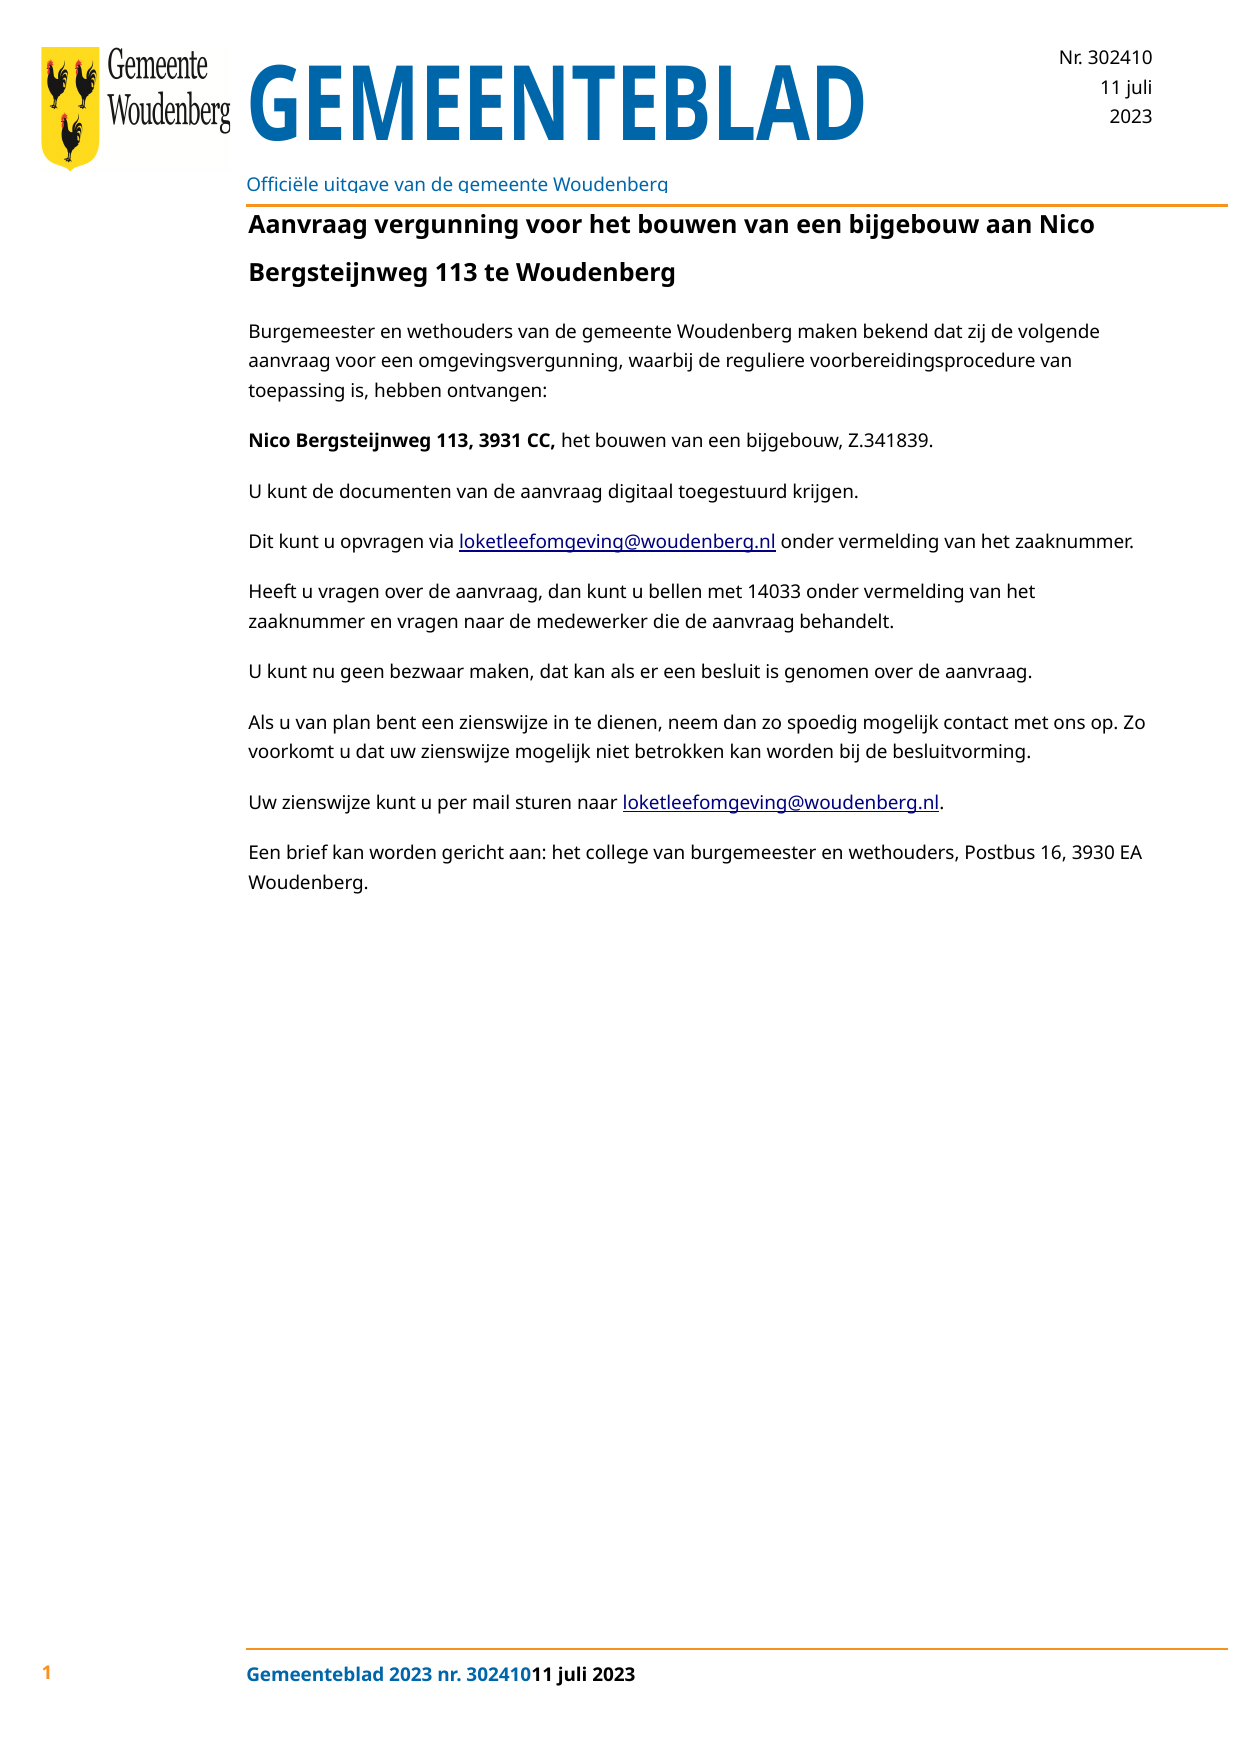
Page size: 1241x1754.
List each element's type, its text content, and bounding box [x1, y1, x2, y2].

text U kunt nu geen bezwaar maken, dat kan als er een besluit is genomen over de aanvraag. [248, 659, 1152, 684]
text Dit kunt u opvragen via loketleefomgeving@woudenberg.nl onder vermelding van het zaaknummer. [248, 528, 1152, 554]
text U kunt de documenten van de aanvraag digitaal toegestuurd krijgen. [248, 478, 1152, 504]
text Burgemeester en wethouders van de gemeente Woudenberg maken bekend dat zij de volgende aanvraag voor een omgevingsvergunning, waarbij de reguliere voorbereidingsprocedure van toepassing is, hebben ontvangen: [248, 318, 1152, 403]
text Nico Bergsteijnweg 113, 3931 CC, het bouwen van een bijgebouw, Z.341839. [248, 427, 1152, 453]
text Als u van plan bent een zienswijze in te dienen, neem dan zo spoedig mogelijk contact met ons op. Zo voorkomt u dat uw zienswijze mogelijk niet betrokken kan worden bij de besluitvorming. [248, 709, 1152, 764]
picture [41, 47, 231, 172]
text Een brief kan worden gericht aan: het college van burgemeester en wethouders, Postbus 16, 3930 EA Woudenberg. [248, 839, 1152, 895]
text Aanvraag vergunning voor het bouwen van een bijgebouw aan Nico Bergsteijnweg 113 te Woudenberg [248, 207, 1152, 288]
text Heeft u vragen over de aanvraag, dan kunt u bellen met 14033 onder vermelding van het zaaknummer en vragen naar de medewerker die de aanvraag behandelt. [248, 579, 1152, 634]
text Uw zienswijze kunt u per mail sturen naar loketleefomgeving@woudenberg.nl. [248, 789, 1152, 815]
